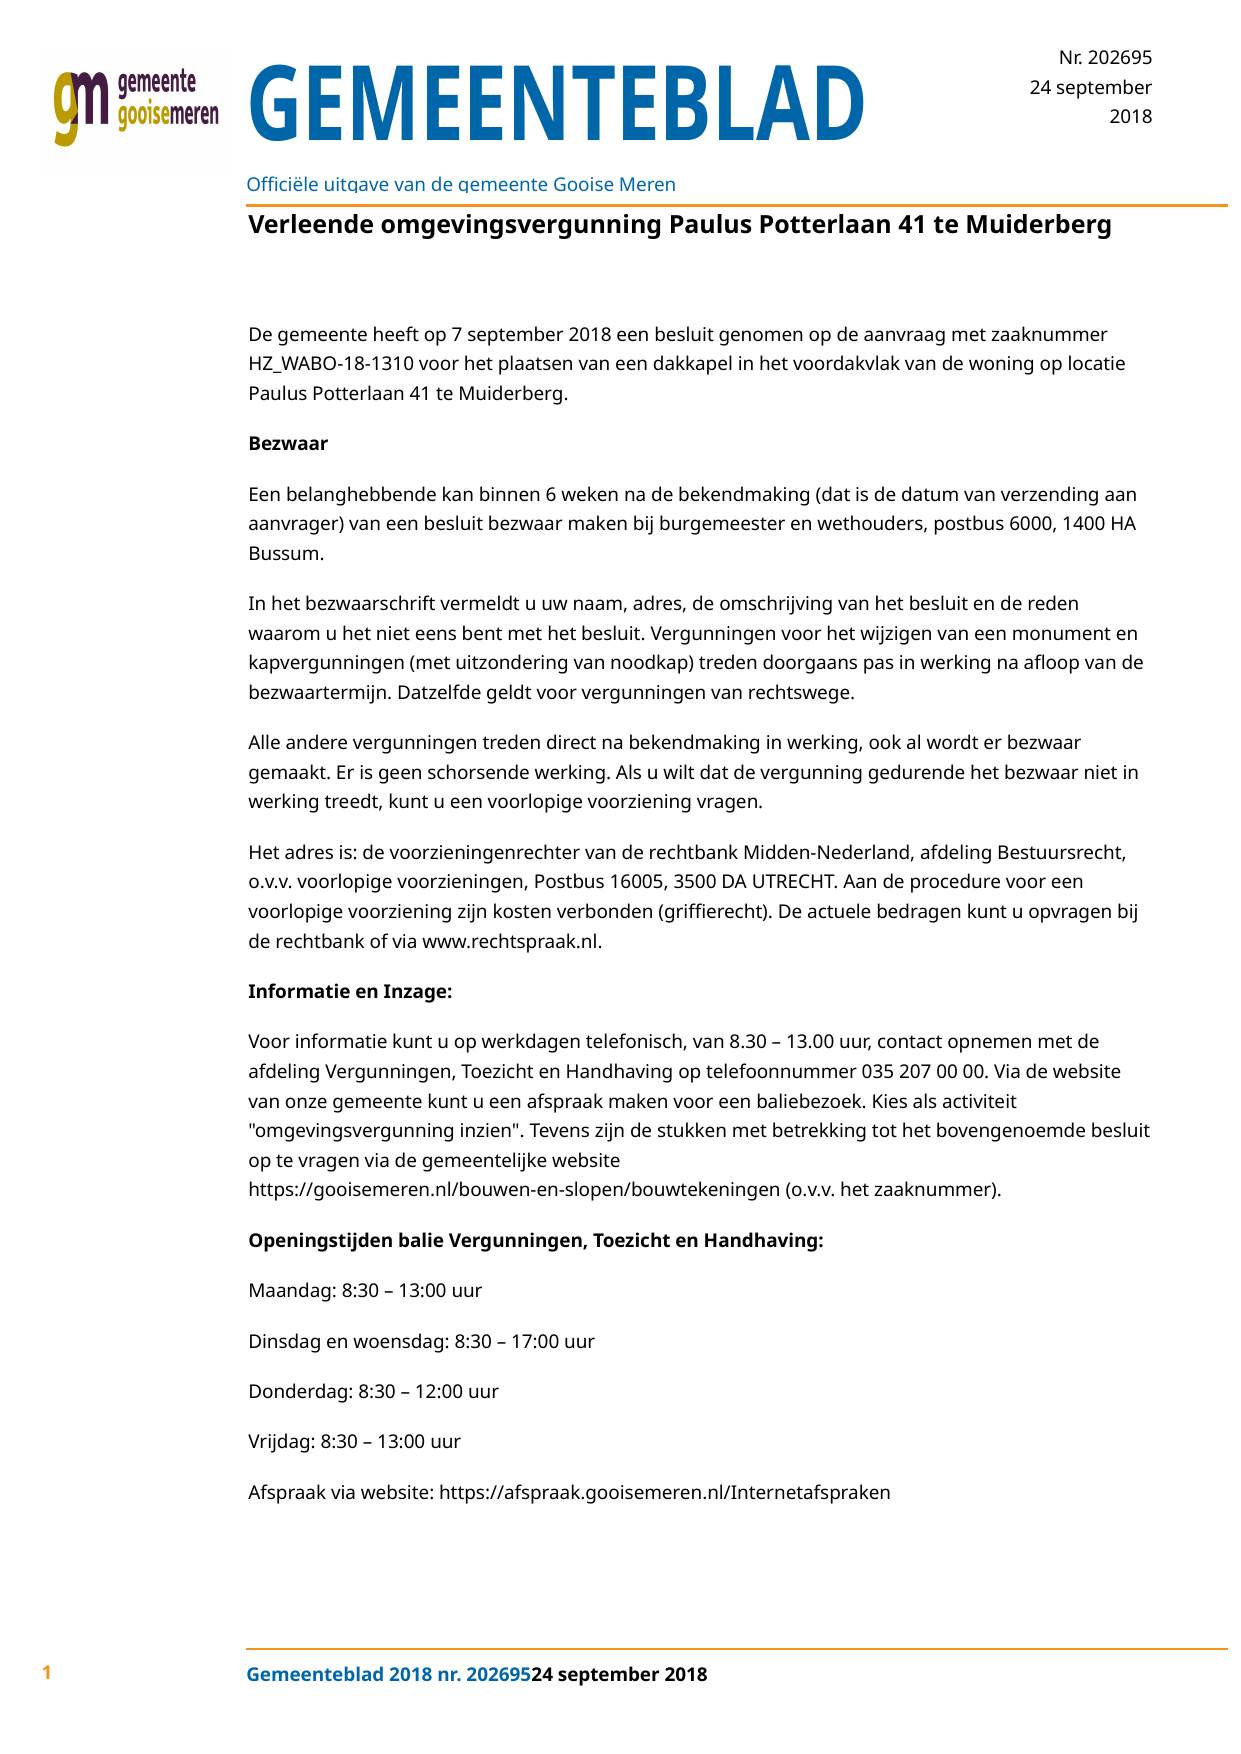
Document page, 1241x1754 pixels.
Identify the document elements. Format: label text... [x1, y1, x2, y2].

text Donderdag: 8:30 – 12:00 uur [248, 1378, 1152, 1404]
text In het bezwaarschrift vermeldt u uw naam, adres, de omschrijving van het besluit en de reden waarom u het niet eens bent met het besluit. Vergunningen voor het wijzigen van een monument en kapvergunningen (met uitzondering van noodkap) treden doorgaans pas in werking na afloop van de bezwaartermijn. Datzelfde geldt voor vergunningen van rechtswege. [248, 590, 1152, 705]
text Een belanghebbende kan binnen 6 weken na de bekendmaking (dat is de datum van verzending aan aanvrager) van een besluit bezwaar maken bij burgemeester en wethouders, postbus 6000, 1400 HA Bussum. [248, 481, 1152, 566]
text Vrijdag: 8:30 – 13:00 uur [248, 1429, 1152, 1454]
text Bezwaar [248, 430, 1152, 456]
text Maandag: 8:30 – 13:00 uur [248, 1277, 1152, 1303]
text Voor informatie kunt u op werkdagen telefonisch, van 8.30 – 13.00 uur, contact opnemen met de afdeling Vergunningen, Toezicht en Handhaving op telefoonnummer 035 207 00 00. Via de website van onze gemeente kunt u een afspraak maken voor een baliebezoek. Kies als activiteit "omgevingsvergunning inzien". Tevens zijn de stukken met betrekking tot het bovengenoemde besluit op te vragen via de gemeentelijke website https://gooisemeren.nl/bouwen-en-slopen/bouwtekeningen (o.v.v. het zaaknummer). [248, 1029, 1152, 1202]
text Afspraak via website: https://afspraak.gooisemeren.nl/Internetafspraken [248, 1479, 1152, 1505]
text Dinsdag en woensdag: 8:30 – 17:00 uur [248, 1328, 1152, 1353]
picture [41, 47, 231, 172]
text Het adres is: de voorzieningenrechter van de rechtbank Midden-Nederland, afdeling Bestuursrecht, o.v.v. voorlopige voorzieningen, Postbus 16005, 3500 DA UTRECHT. Aan de procedure voor een voorlopige voorziening zijn kosten verbonden (griffierecht). De actuele bedragen kunt u opvragen bij de rechtbank of via www.rechtspraak.nl. [248, 839, 1152, 953]
text Alle andere vergunningen treden direct na bekendmaking in werking, ook al wordt er bezwaar gemaakt. Er is geen schorsende werking. Als u wilt dat de vergunning gedurende het bezwaar niet in werking treedt, kunt u een voorlopige voorziening vragen. [248, 729, 1152, 814]
text Verleende omgevingsvergunning Paulus Potterlaan 41 te Muiderberg [248, 207, 1152, 241]
text De gemeente heeft op 7 september 2018 een besluit genomen op de aanvraag met zaaknummer HZ_WABO-18-1310 voor het plaatsen van een dakkapel in het voordakvlak van de woning op locatie Paulus Potterlaan 41 te Muiderberg. [248, 321, 1152, 406]
text Openingstijden balie Vergunningen, Toezicht en Handhaving: [248, 1227, 1152, 1253]
text Informatie en Inzage: [248, 978, 1152, 1004]
